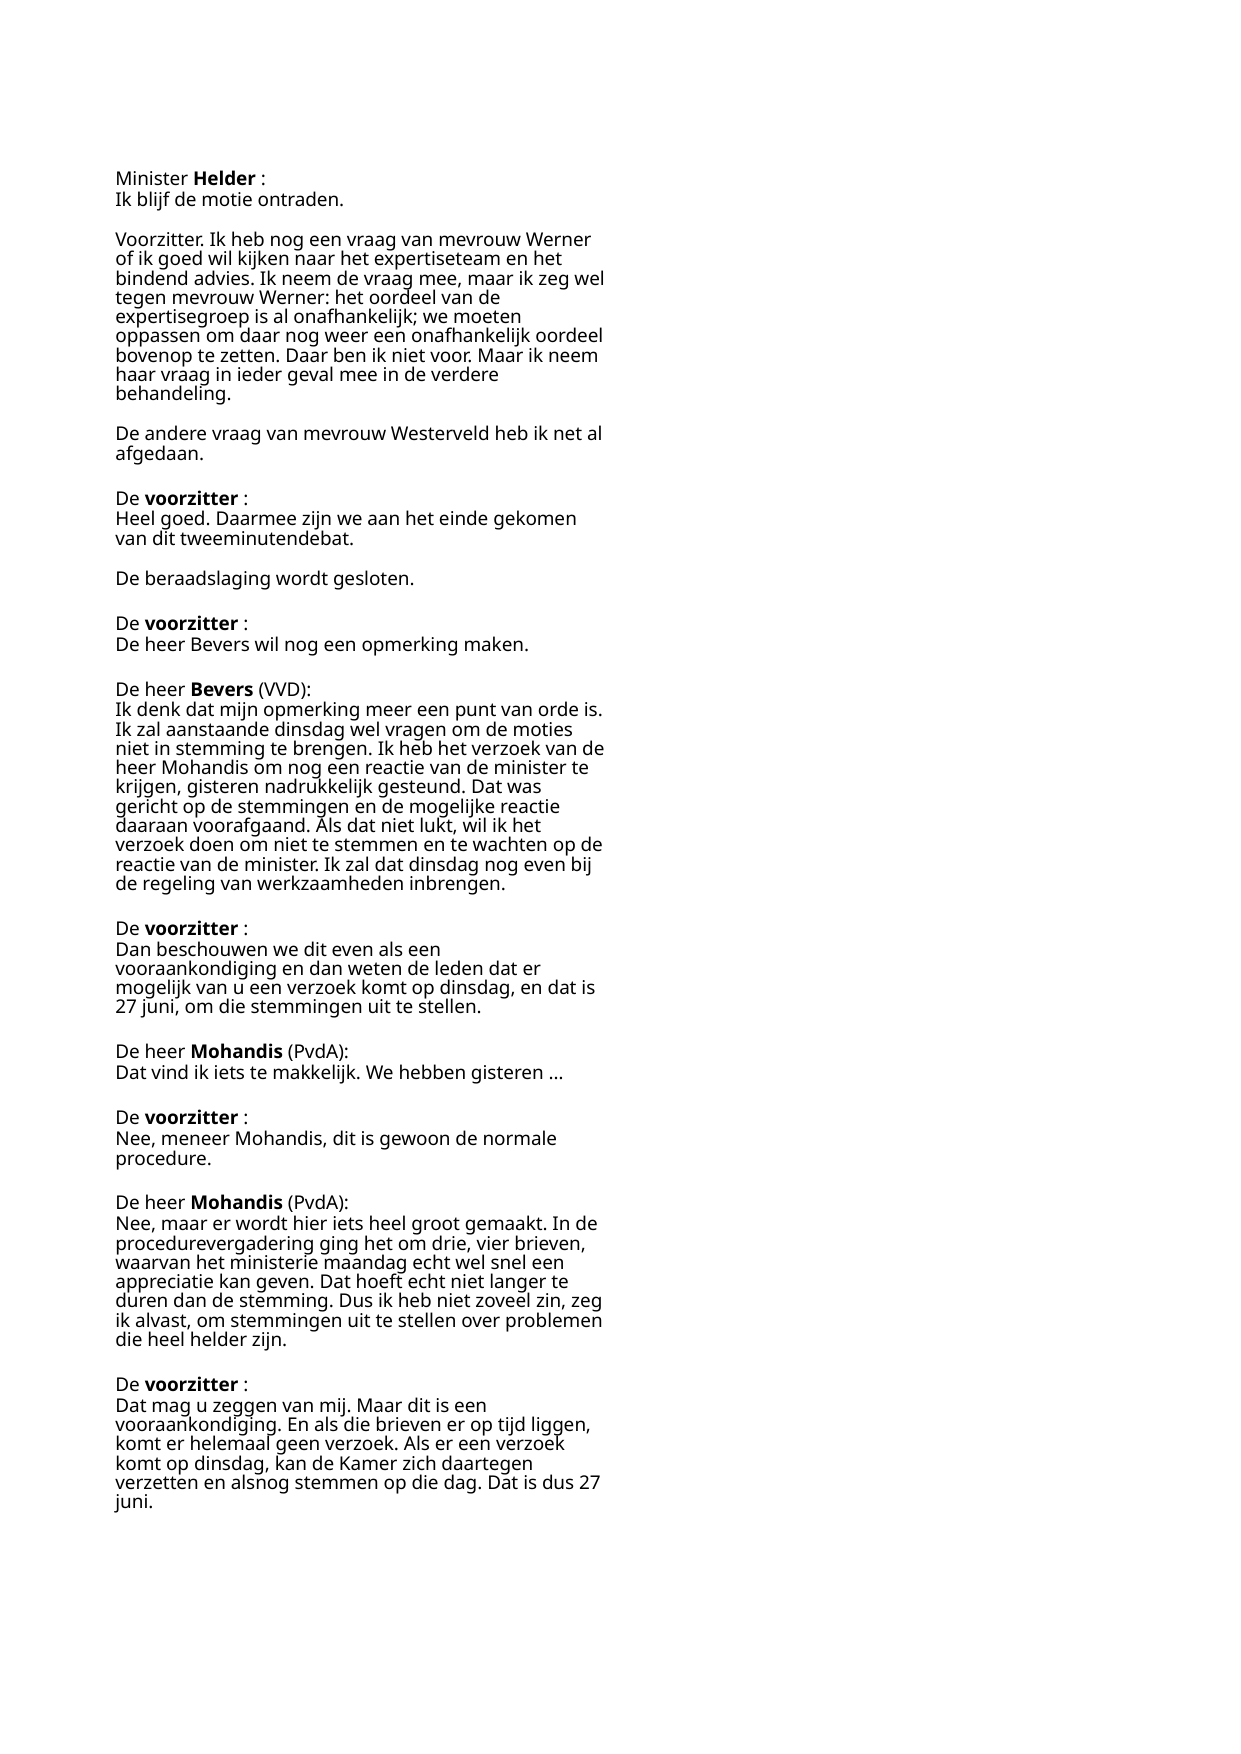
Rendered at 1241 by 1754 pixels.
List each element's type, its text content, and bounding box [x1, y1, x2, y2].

text Ik blijf de motie ontraden. [115, 191, 605, 210]
text Voorzitter. Ik heb nog een vraag van mevrouw Werner of ik goed wil kijken naar het expertiseteam en het bindend advies. Ik neem de vraag mee, maar ik zeg wel tegen mevrouw Werner: het oordeel van de expertisegroep is al onafhankelijk; we moeten oppassen om daar nog weer een onafhankelijk oordeel bovenop te zetten. Daar ben ik niet voor. Maar ik neem haar vraag in ieder geval mee in de verdere behandeling. [115, 231, 605, 404]
text De heer Mohandis (PvdA): [115, 1189, 605, 1215]
text Ik denk dat mijn opmerking meer een punt van orde is. Ik zal aanstaande dinsdag wel vragen om de moties niet in stemming te brengen. Ik heb het verzoek van de heer Mohandis om nog een reactie van de minister te krijgen, gisteren nadrukkelijk gesteund. Dat was gericht op de stemmingen en de mogelijke reactie daaraan voorafgaand. Als dat niet lukt, wil ik het verzoek doen om niet te stemmen en te wachten op de reactie van de minister. Ik zal dat dinsdag nog even bij de regeling van werkzaamheden inbrengen. [115, 701, 605, 894]
text Dan beschouwen we dit even als een vooraankondiging en dan weten de leden dat er mogelijk van u een verzoek komt op dinsdag, en dat is 27 juni, om die stemmingen uit te stellen. [115, 941, 605, 1018]
text Minister Helder : [115, 165, 605, 191]
text De voorzitter : [115, 1371, 605, 1397]
text De heer Mohandis (PvdA): [115, 1039, 605, 1064]
text Heel goed. Daarmee zijn we aan het einde gekomen van dit tweeminutendebat. [115, 510, 605, 549]
text Dat vind ik iets te makkelijk. We hebben gisteren … [115, 1064, 605, 1084]
text De voorzitter : [115, 485, 605, 510]
text De voorzitter : [115, 610, 605, 636]
text Nee, maar er wordt hier iets heel groot gemaakt. In de procedurevergadering ging het om drie, vier brieven, waarvan het ministerie maandag echt wel snel een appreciatie kan geven. Dat hoeft echt niet langer te duren dan de stemming. Dus ik heb niet zoveel zin, zeg ik alvast, om stemmingen uit te stellen over problemen die heel helder zijn. [115, 1215, 605, 1350]
text De beraadslaging wordt gesloten. [115, 570, 605, 589]
text De voorzitter : [115, 915, 605, 941]
text De heer Bevers (VVD): [115, 676, 605, 701]
text De heer Bevers wil nog een opmerking maken. [115, 636, 605, 655]
text Dat mag u zeggen van mij. Maar dit is een vooraankondiging. En als die brieven er op tijd liggen, komt er helemaal geen verzoek. Als er een verzoek komt op dinsdag, kan de Kamer zich daartegen verzetten en alsnog stemmen op die dag. Dat is dus 27 juni. [115, 1397, 605, 1512]
text Nee, meneer Mohandis, dit is gewoon de normale procedure. [115, 1130, 605, 1169]
text De voorzitter : [115, 1104, 605, 1130]
text De andere vraag van mevrouw Westerveld heb ik net al afgedaan. [115, 425, 605, 464]
